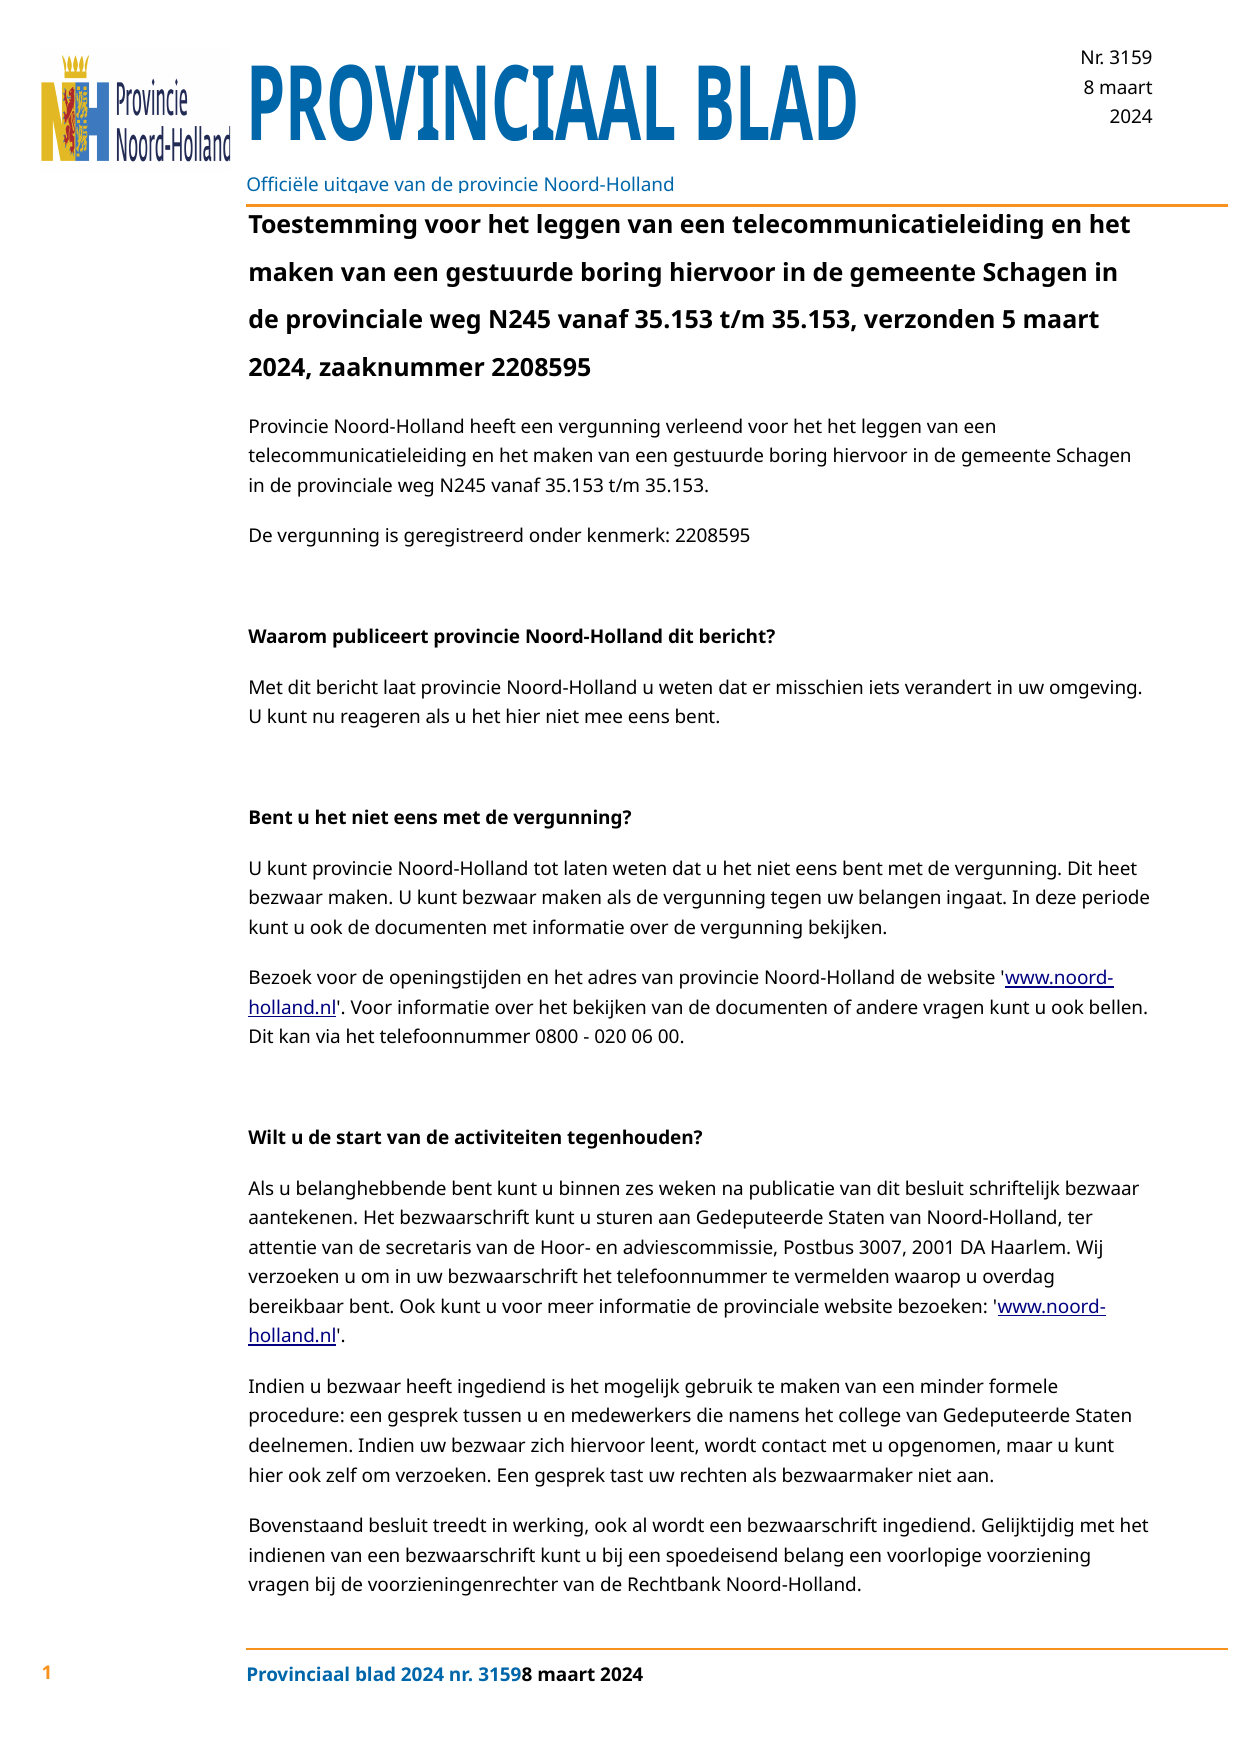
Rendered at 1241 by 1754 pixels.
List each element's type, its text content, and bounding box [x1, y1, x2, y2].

picture [41, 47, 231, 172]
text Bovenstaand besluit treedt in werking, ook al wordt een bezwaarschrift ingediend. Gelijktijdig met het indienen van een bezwaarschrift kunt u bij een spoedeisend belang een voorlopige voorziening vragen bij de voorzieningenrechter van de Rechtbank Noord-Holland. [248, 1512, 1152, 1597]
text Waarom publiceert provincie Noord-Holland dit bericht? [248, 623, 1152, 649]
text Als u belanghebbende bent kunt u binnen zes weken na publicatie van dit besluit schriftelijk bezwaar aantekenen. Het bezwaarschrift kunt u sturen aan Gedeputeerde Staten van Noord-Holland, ter attentie van de secretaris van de Hoor- en adviescommissie, Postbus 3007, 2001 DA Haarlem. Wij verzoeken u om in uw bezwaarschrift het telefoonnummer te vermelden waarop u overdag bereikbaar bent. Ook kunt u voor meer informatie de provinciale website bezoeken: 'www.noord-holland.nl'. [248, 1175, 1152, 1348]
text Met dit bericht laat provincie Noord-Holland u weten dat er misschien iets verandert in uw omgeving. U kunt nu reageren als u het hier niet mee eens bent. [248, 674, 1152, 729]
text De vergunning is geregistreerd onder kenmerk: 2208595 [248, 523, 1152, 548]
text Bent u het niet eens met de vergunning? [248, 804, 1152, 830]
text Wilt u de start van de activiteiten tegenhouden? [248, 1124, 1152, 1150]
text Indien u bezwaar heeft ingediend is het mogelijk gebruik te maken van een minder formele procedure: een gesprek tussen u en medewerkers die namens het college van Gedeputeerde Staten deelnemen. Indien uw bezwaar zich hiervoor leent, wordt contact met u opgenomen, maar u kunt hier ook zelf om verzoeken. Een gesprek tast uw rechten als bezwaarmaker niet aan. [248, 1373, 1152, 1488]
text Toestemming voor het leggen van een telecommunicatieleiding en het maken van een gestuurde boring hiervoor in de gemeente Schagen in de provinciale weg N245 vanaf 35.153 t/m 35.153, verzonden 5 maart 2024, zaaknummer 2208595 [248, 207, 1152, 384]
text Bezoek voor de openingstijden en het adres van provincie Noord-Holland de website 'www.noord-holland.nl'. Voor informatie over het bekijken van de documenten of andere vragen kunt u ook bellen. Dit kan via het telefoonnummer 0800 - 020 06 00. [248, 964, 1152, 1049]
text U kunt provincie Noord-Holland tot laten weten dat u het niet eens bent met de vergunning. Dit heet bezwaar maken. U kunt bezwaar maken als de vergunning tegen uw belangen ingaat. In deze periode kunt u ook de documenten met informatie over de vergunning bekijken. [248, 855, 1152, 940]
text Provincie Noord-Holland heeft een vergunning verleend voor het het leggen van een telecommunicatieleiding en het maken van een gestuurde boring hiervoor in de gemeente Schagen in de provinciale weg N245 vanaf 35.153 t/m 35.153. [248, 413, 1152, 498]
